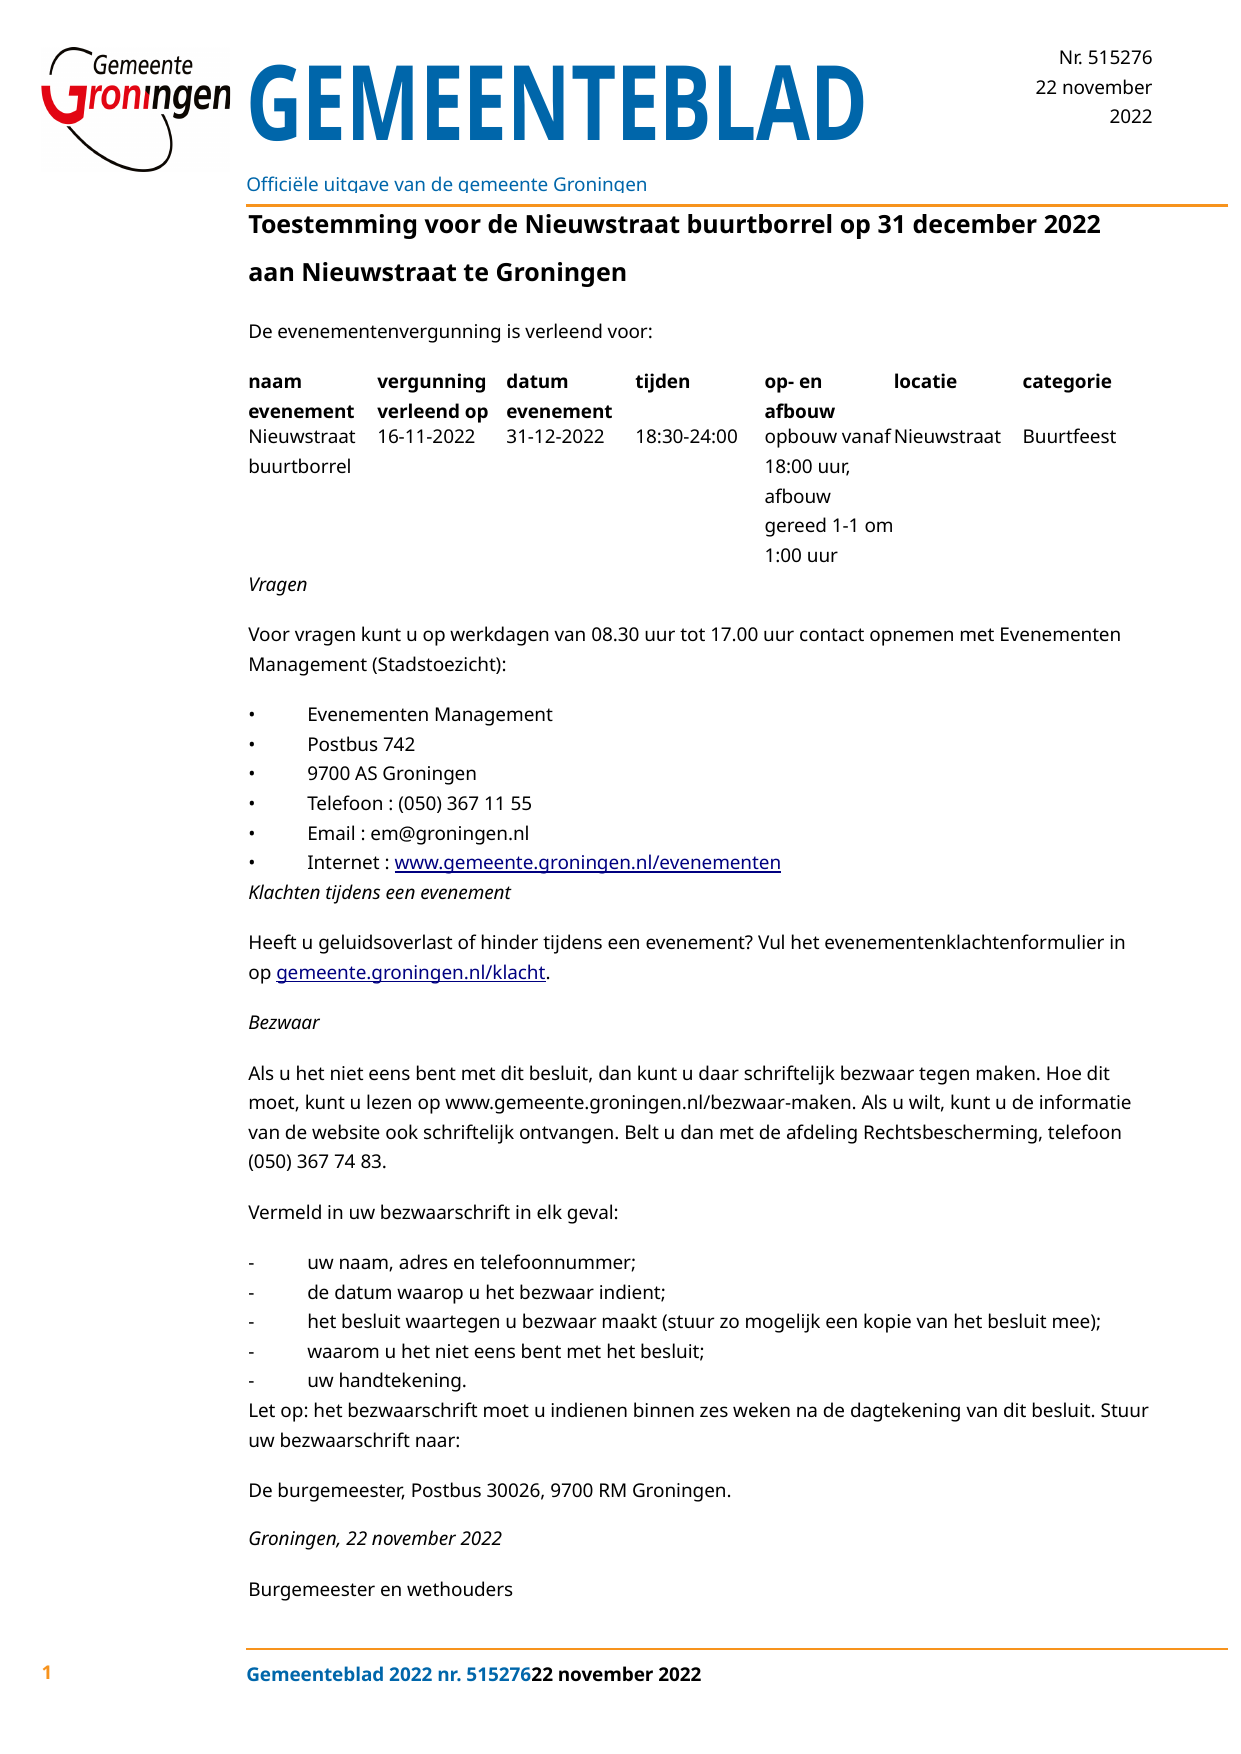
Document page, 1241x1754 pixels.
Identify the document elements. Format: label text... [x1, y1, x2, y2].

table_cell opbouw vanaf 18:00 uur, afbouw gereed 1-1 om 1:00 uur [764, 424, 893, 568]
table_cell 31-12-2022 [506, 424, 635, 568]
list uw naam, adres en telefoonnummer; [248, 1249, 1152, 1275]
list uw handtekening. [248, 1368, 1152, 1393]
text Bezwaar [248, 1009, 1152, 1035]
text De burgemeester, Postbus 30026, 9700 RM Groningen. [248, 1477, 1152, 1503]
table_header vergunning verleend op [377, 369, 506, 424]
text De evenementenvergunning is verleend voor: [248, 318, 1152, 344]
text Vermeld in uw bezwaarschrift in elk geval: [248, 1199, 1152, 1225]
text Burgemeester en wethouders [248, 1577, 1152, 1602]
table_header locatie [894, 369, 1022, 424]
text Let op: het bezwaarschrift moet u indienen binnen zes weken na de dagtekening van dit besluit. Stuur uw bezwaarschrift naar: [248, 1397, 1152, 1453]
table_header categorie [1023, 369, 1152, 424]
picture [41, 47, 231, 172]
table_header op- en afbouw [764, 369, 893, 424]
table_header tijden [635, 369, 764, 424]
text Klachten tijdens een evenement [248, 879, 1152, 905]
text Toestemming voor de Nieuwstraat buurtborrel op 31 december 2022 aan Nieuwstraat te Groningen [248, 207, 1152, 288]
table_header datum evenement [506, 369, 635, 424]
list Internet : www.gemeente.groningen.nl/evenementen [248, 849, 1152, 875]
table_cell 16-11-2022 [377, 424, 506, 568]
text Vragen [248, 571, 1152, 597]
table_header naam evenement [248, 369, 377, 424]
list waarom u het niet eens bent met het besluit; [248, 1338, 1152, 1364]
text Als u het niet eens bent met dit besluit, dan kunt u daar schriftelijk bezwaar tegen maken. Hoe dit moet, kunt u lezen op www.gemeente.groningen.nl/bezwaar-maken. Als u wilt, kunt u de informatie van de website ook schriftelijk ontvangen. Belt u dan met de afdeling Rechtsbescherming, telefoon (050) 367 74 83. [248, 1060, 1152, 1174]
list Postbus 742 [248, 731, 1152, 757]
list Email : em@groningen.nl [248, 820, 1152, 846]
text Voor vragen kunt u op werkdagen van 08.30 uur tot 17.00 uur contact opnemen met Evenementen Management (Stadstoezicht): [248, 621, 1152, 677]
list Evenementen Management [248, 701, 1152, 727]
table_cell Buurtfeest [1023, 424, 1152, 568]
table_cell Nieuwstraat buurtborrel [248, 424, 377, 568]
text Heeft u geluidsoverlast of hinder tijdens een evenement? Vul het evenementenklachtenformulier in op gemeente.groningen.nl/klacht. [248, 929, 1152, 985]
list de datum waarop u het bezwaar indient; [248, 1279, 1152, 1305]
table_cell 18:30-24:00 [635, 424, 764, 568]
list het besluit waartegen u bezwaar maakt (stuur zo mogelijk een kopie van het besluit mee); [248, 1308, 1152, 1334]
table_cell Nieuwstraat [894, 424, 1022, 568]
text Groningen, 22 november 2022 [248, 1525, 1152, 1551]
list 9700 AS Groningen [248, 761, 1152, 786]
list Telefoon : (050) 367 11 55 [248, 790, 1152, 816]
